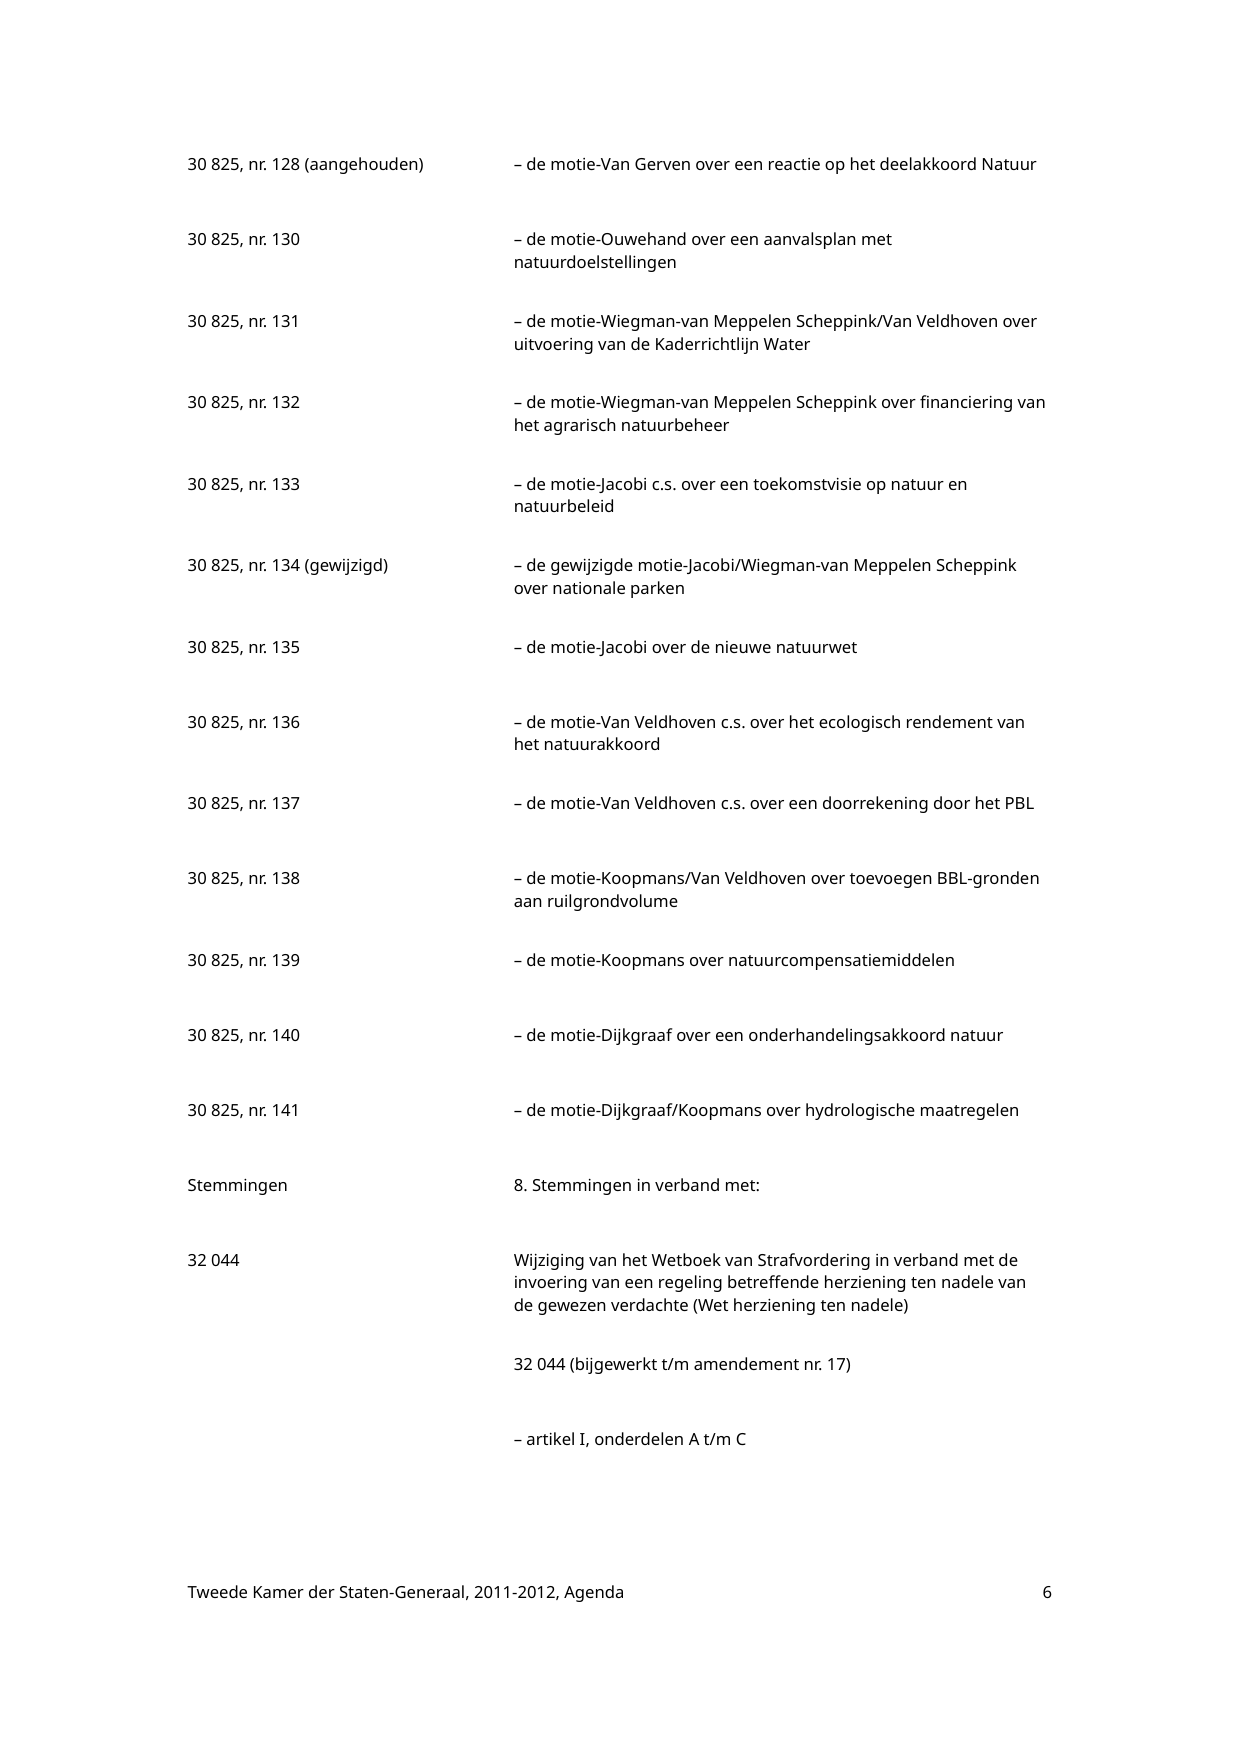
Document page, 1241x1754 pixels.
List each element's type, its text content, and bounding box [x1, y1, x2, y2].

table_cell 30 825, nr. 133 [188, 469, 490, 551]
table_cell 30 825, nr. 137 [188, 789, 490, 864]
table_cell [490, 707, 510, 789]
table_cell [490, 1020, 510, 1095]
table_cell – de motie-Dijkgraaf over een onderhandelingsakkoord natuur [510, 1020, 1053, 1095]
table_cell [490, 225, 510, 306]
table_cell – de motie-Koopmans over natuurcompensatiemiddelen [510, 945, 1053, 1020]
table_cell 30 825, nr. 134 (gewijzigd) [188, 551, 490, 632]
table_cell [490, 1170, 510, 1245]
table_cell [490, 789, 510, 864]
table_cell 30 825, nr. 140 [188, 1020, 490, 1095]
table_cell 30 825, nr. 136 [188, 707, 490, 789]
table_cell 30 825, nr. 141 [188, 1095, 490, 1170]
table_cell – de motie-Ouwehand over een aanvalsplan met natuurdoelstellingen [510, 225, 1053, 306]
table_cell Stemmingen [188, 1170, 490, 1245]
table_cell [490, 469, 510, 551]
table_cell – artikel I, onderdelen A t/m C [510, 1424, 1053, 1499]
table_cell [490, 1424, 510, 1499]
table_cell – de motie-Van Gerven over een reactie op het deelakkoord Natuur [510, 150, 1053, 225]
table_cell – de gewijzigde motie-Jacobi/Wiegman-van Meppelen Scheppink over nationale parken [510, 551, 1053, 632]
table_cell [188, 1349, 490, 1424]
table_cell [490, 388, 510, 469]
table_cell 30 825, nr. 128 (aangehouden) [188, 150, 490, 225]
table_cell [490, 150, 510, 225]
table_cell 30 825, nr. 139 [188, 945, 490, 1020]
table_cell [490, 1349, 510, 1424]
table_cell [490, 1245, 510, 1349]
table_cell [490, 864, 510, 945]
table_cell [188, 1424, 490, 1499]
table_cell [490, 1095, 510, 1170]
table_cell 30 825, nr. 138 [188, 864, 490, 945]
table_cell Wijziging van het Wetboek van Strafvordering in verband met de invoering van een regeling betreffende herziening ten nadele van de gewezen verdachte (Wet herziening ten nadele) [510, 1245, 1053, 1349]
table_cell [490, 945, 510, 1020]
table_cell – de motie-Wiegman-van Meppelen Scheppink over financiering van het agrarisch natuurbeheer [510, 388, 1053, 469]
table_cell – de motie-Dijkgraaf/Koopmans over hydrologische maatregelen [510, 1095, 1053, 1170]
table_cell 30 825, nr. 131 [188, 306, 490, 388]
table_cell 30 825, nr. 130 [188, 225, 490, 306]
table_cell – de motie-Jacobi over de nieuwe natuurwet [510, 632, 1053, 707]
table_cell [490, 306, 510, 388]
table_cell 32 044 [188, 1245, 490, 1349]
table_cell 30 825, nr. 135 [188, 632, 490, 707]
table_cell 30 825, nr. 132 [188, 388, 490, 469]
table_cell – de motie-Van Veldhoven c.s. over een doorrekening door het PBL [510, 789, 1053, 864]
table_cell [490, 551, 510, 632]
table_cell [490, 632, 510, 707]
table_cell 8. Stemmingen in verband met: [510, 1170, 1053, 1245]
table_cell – de motie-Koopmans/Van Veldhoven over toevoegen BBL-gronden aan ruilgrondvolume [510, 864, 1053, 945]
table_cell 32 044 (bijgewerkt t/m amendement nr. 17) [510, 1349, 1053, 1424]
table_cell – de motie-Van Veldhoven c.s. over het ecologisch rendement van het natuurakkoord [510, 707, 1053, 789]
table_cell – de motie-Jacobi c.s. over een toekomstvisie op natuur en natuurbeleid [510, 469, 1053, 551]
table_cell – de motie-Wiegman-van Meppelen Scheppink/Van Veldhoven over uitvoering van de Kaderrichtlijn Water [510, 306, 1053, 388]
